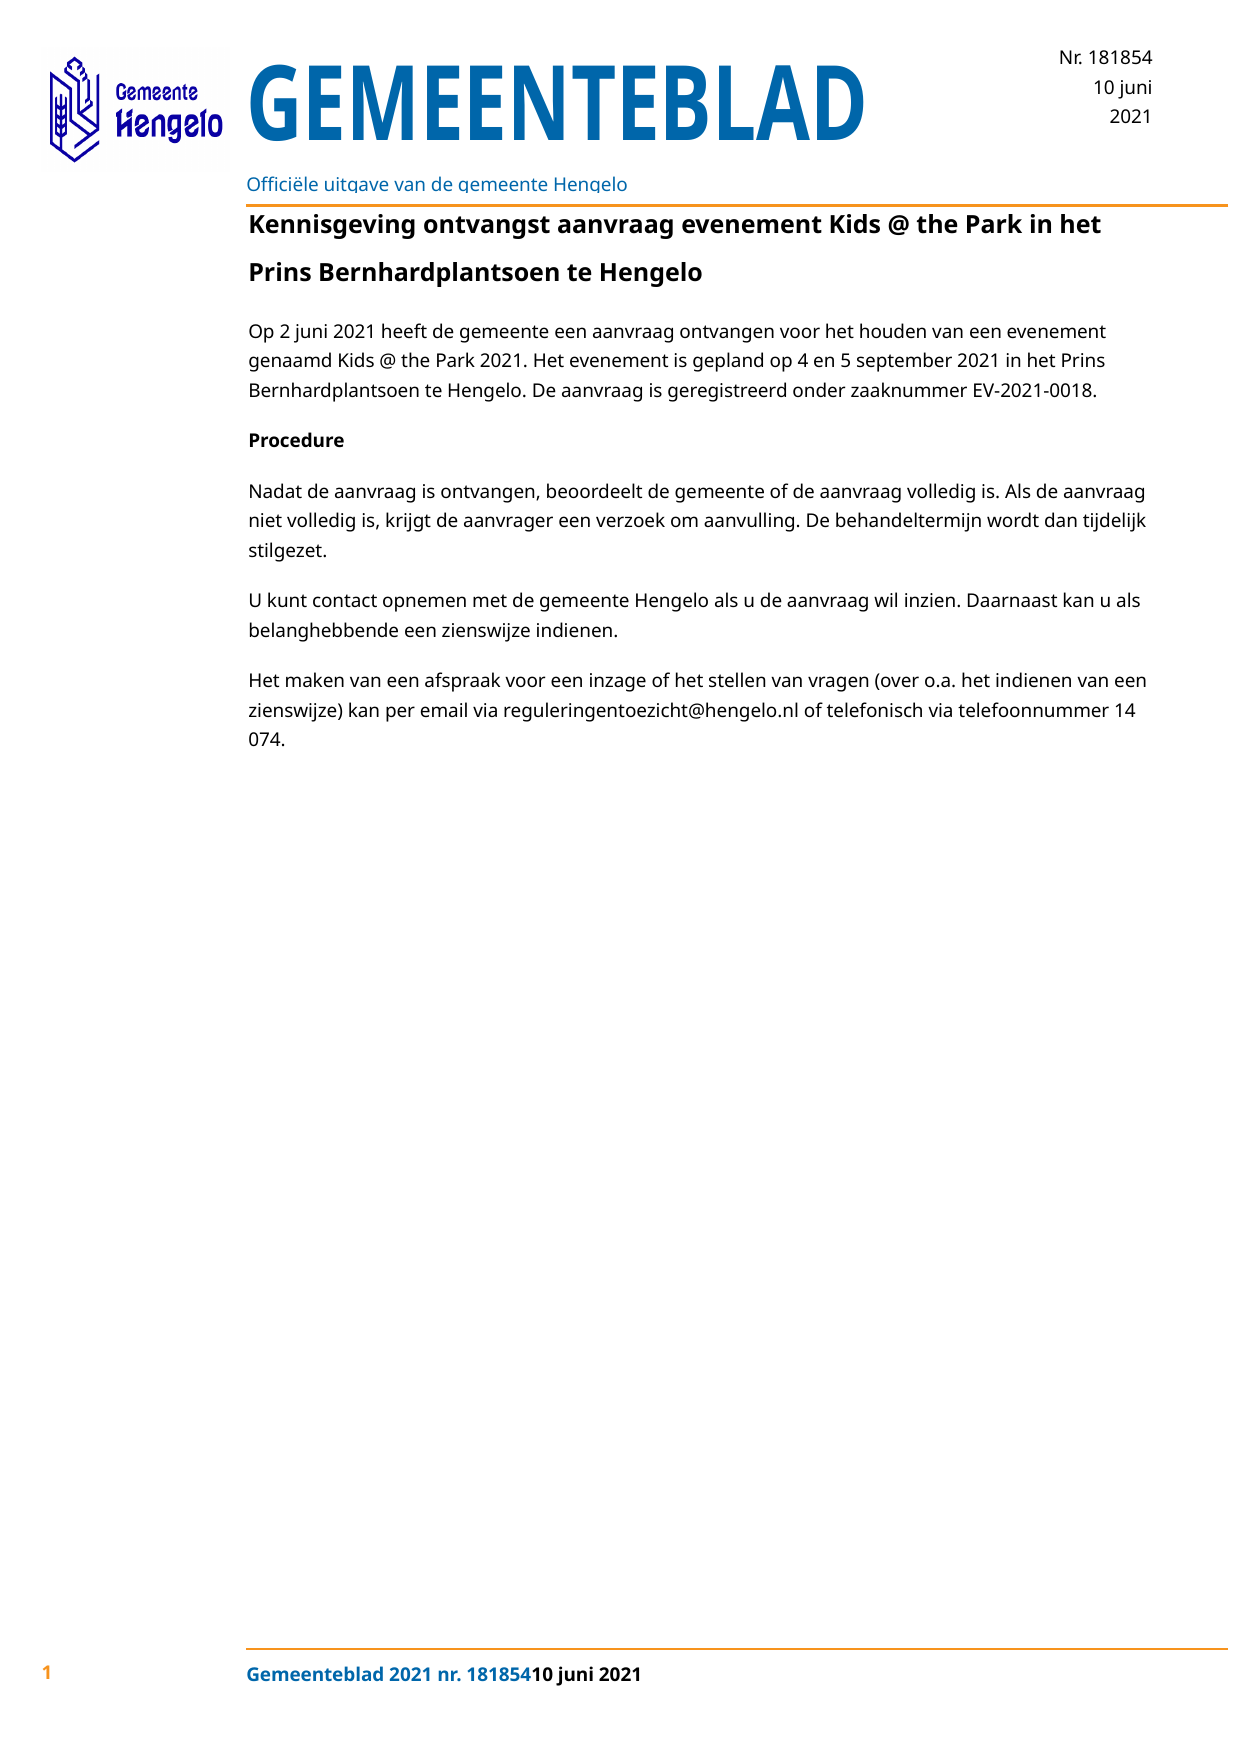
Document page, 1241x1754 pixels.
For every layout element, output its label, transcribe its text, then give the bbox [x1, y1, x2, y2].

text Nadat de aanvraag is ontvangen, beoordeelt de gemeente of de aanvraag volledig is. Als de aanvraag niet volledig is, krijgt de aanvrager een verzoek om aanvulling. De behandeltermijn wordt dan tijdelijk stilgezet. [248, 478, 1152, 563]
text U kunt contact opnemen met de gemeente Hengelo als u de aanvraag wil inzien. Daarnaast kan u als belanghebbende een zienswijze indienen. [248, 587, 1152, 643]
text Procedure [248, 427, 1152, 453]
text Kennisgeving ontvangst aanvraag evenement Kids @ the Park in het Prins Bernhardplantsoen te Hengelo [248, 207, 1152, 288]
picture [41, 47, 231, 172]
text Op 2 juni 2021 heeft de gemeente een aanvraag ontvangen voor het houden van een evenement genaamd Kids @ the Park 2021. Het evenement is gepland op 4 en 5 september 2021 in het Prins Bernhardplantsoen te Hengelo. De aanvraag is geregistreerd onder zaaknummer EV-2021-0018. [248, 318, 1152, 403]
text Het maken van een afspraak voor een inzage of het stellen van vragen (over o.a. het indienen van een zienswijze) kan per email via reguleringentoezicht@hengelo.nl of telefonisch via telefoonnummer 14 074. [248, 667, 1152, 752]
